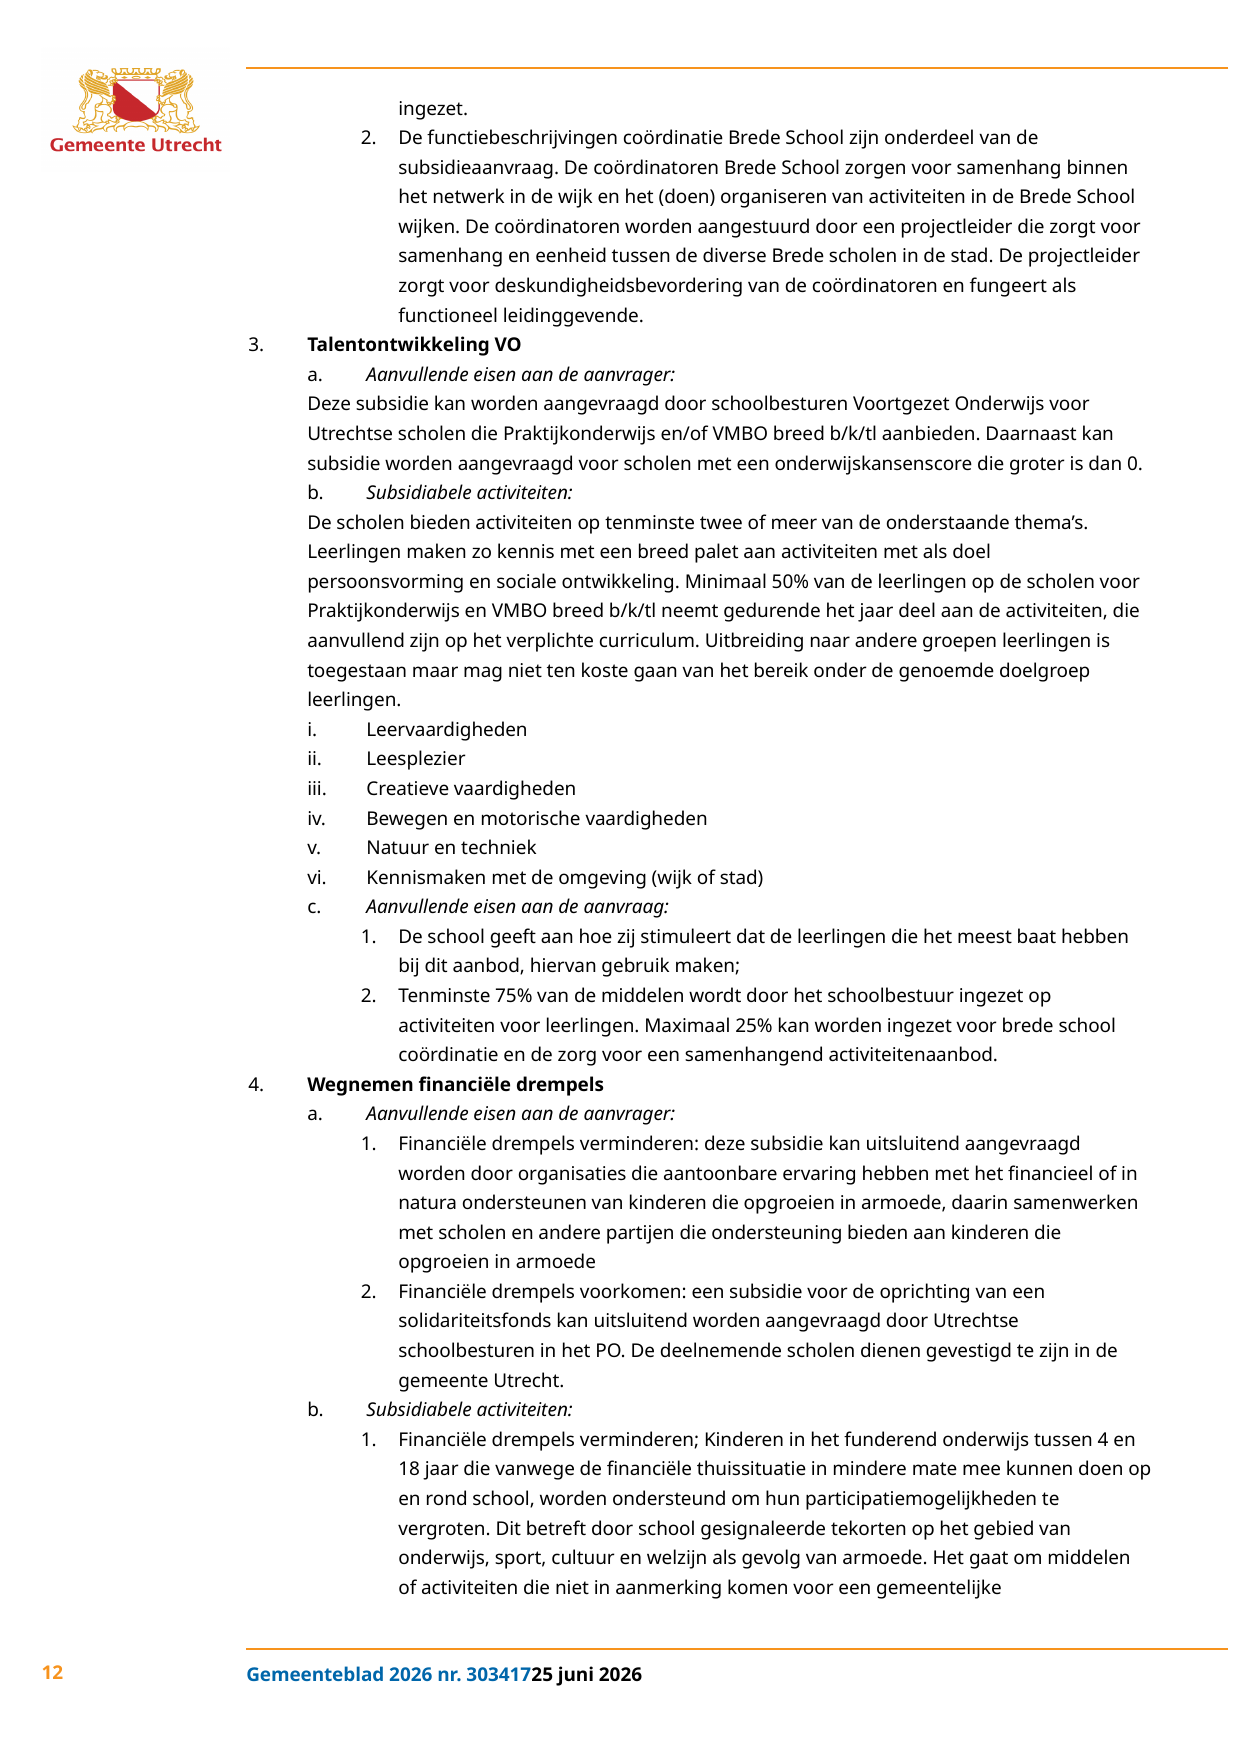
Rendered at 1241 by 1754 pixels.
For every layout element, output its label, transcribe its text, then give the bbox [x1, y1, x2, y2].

list Talentontwikkeling VO [248, 331, 1152, 357]
list Deze subsidie kan worden aangevraagd door schoolbesturen Voortgezet Onderwijs voor Utrechtse scholen die Praktijkonderwijs en/of VMBO breed b/k/tl aanbieden. Daarnaast kan subsidie worden aangevraagd voor scholen met een onderwijskansenscore die groter is dan 0. [248, 391, 1152, 476]
list Aanvullende eisen aan de aanvrager: [307, 1101, 1152, 1126]
list Aanvullende eisen aan de aanvrager: [307, 361, 1152, 387]
list Subsidiabele activiteiten: [307, 1396, 1152, 1422]
list Natuur en techniek [307, 834, 1152, 860]
list Financiële drempels verminderen; Kinderen in het funderend onderwijs tussen 4 en 18 jaar die vanwege de financiële thuissituatie in mindere mate mee kunnen doen op en rond school, worden ondersteund om hun participatiemogelijkheden te vergroten. Dit betreft door school gesignaleerde tekorten op het gebied van onderwijs, sport, cultuur en welzijn als gevolg van armoede. Het gaat om middelen of activiteiten die niet in aanmerking komen voor een gemeentelijke [361, 1426, 1152, 1600]
list Subsidiabele activiteiten: [307, 479, 1152, 505]
list Financiële drempels voorkomen: een subsidie voor de oprichting van een solidariteitsfonds kan uitsluitend worden aangevraagd door Utrechtse schoolbesturen in het PO. De deelnemende scholen dienen gevestigd te zijn in de gemeente Utrecht. [361, 1278, 1152, 1393]
list Bewegen en motorische vaardigheden [307, 805, 1152, 831]
list Kennismaken met de omgeving (wijk of stad) [307, 864, 1152, 890]
picture [41, 47, 231, 172]
list Leesplezier [307, 746, 1152, 771]
list ingezet. [361, 95, 1152, 121]
list Aanvullende eisen aan de aanvraag: [307, 893, 1152, 919]
list Financiële drempels verminderen: deze subsidie kan uitsluitend aangevraagd worden door organisaties die aantoonbare ervaring hebben met het financieel of in natura ondersteunen van kinderen die opgroeien in armoede, daarin samenwerken met scholen en andere partijen die ondersteuning bieden aan kinderen die opgroeien in armoede [361, 1130, 1152, 1274]
list De scholen bieden activiteiten op tenminste twee of meer van de onderstaande thema’s. Leerlingen maken zo kennis met een breed palet aan activiteiten met als doel persoonsvorming en sociale ontwikkeling. Minimaal 50% van de leerlingen op de scholen voor Praktijkonderwijs en VMBO breed b/k/tl neemt gedurende het jaar deel aan de activiteiten, die aanvullend zijn op het verplichte curriculum. Uitbreiding naar andere groepen leerlingen is toegestaan maar mag niet ten koste gaan van het bereik onder de genoemde doelgroep leerlingen. [248, 509, 1152, 712]
list Wegnemen financiële drempels [248, 1071, 1152, 1097]
list De school geeft aan hoe zij stimuleert dat de leerlingen die het meest baat hebben bij dit aanbod, hiervan gebruik maken; [361, 923, 1152, 978]
list Creatieve vaardigheden [307, 775, 1152, 801]
list Leervaardigheden [307, 716, 1152, 742]
list De functiebeschrijvingen coördinatie Brede School zijn onderdeel van de subsidieaanvraag. De coördinatoren Brede School zorgen voor samenhang binnen het netwerk in de wijk en het (doen) organiseren van activiteiten in de Brede School wijken. De coördinatoren worden aangestuurd door een projectleider die zorgt voor samenhang en eenheid tussen de diverse Brede scholen in de stad. De projectleider zorgt voor deskundigheidsbevordering van de coördinatoren en fungeert als functioneel leidinggevende. [361, 124, 1152, 328]
list Tenminste 75% van de middelen wordt door het schoolbestuur ingezet op activiteiten voor leerlingen. Maximaal 25% kan worden ingezet voor brede school coördinatie en de zorg voor een samenhangend activiteitenaanbod. [361, 982, 1152, 1067]
